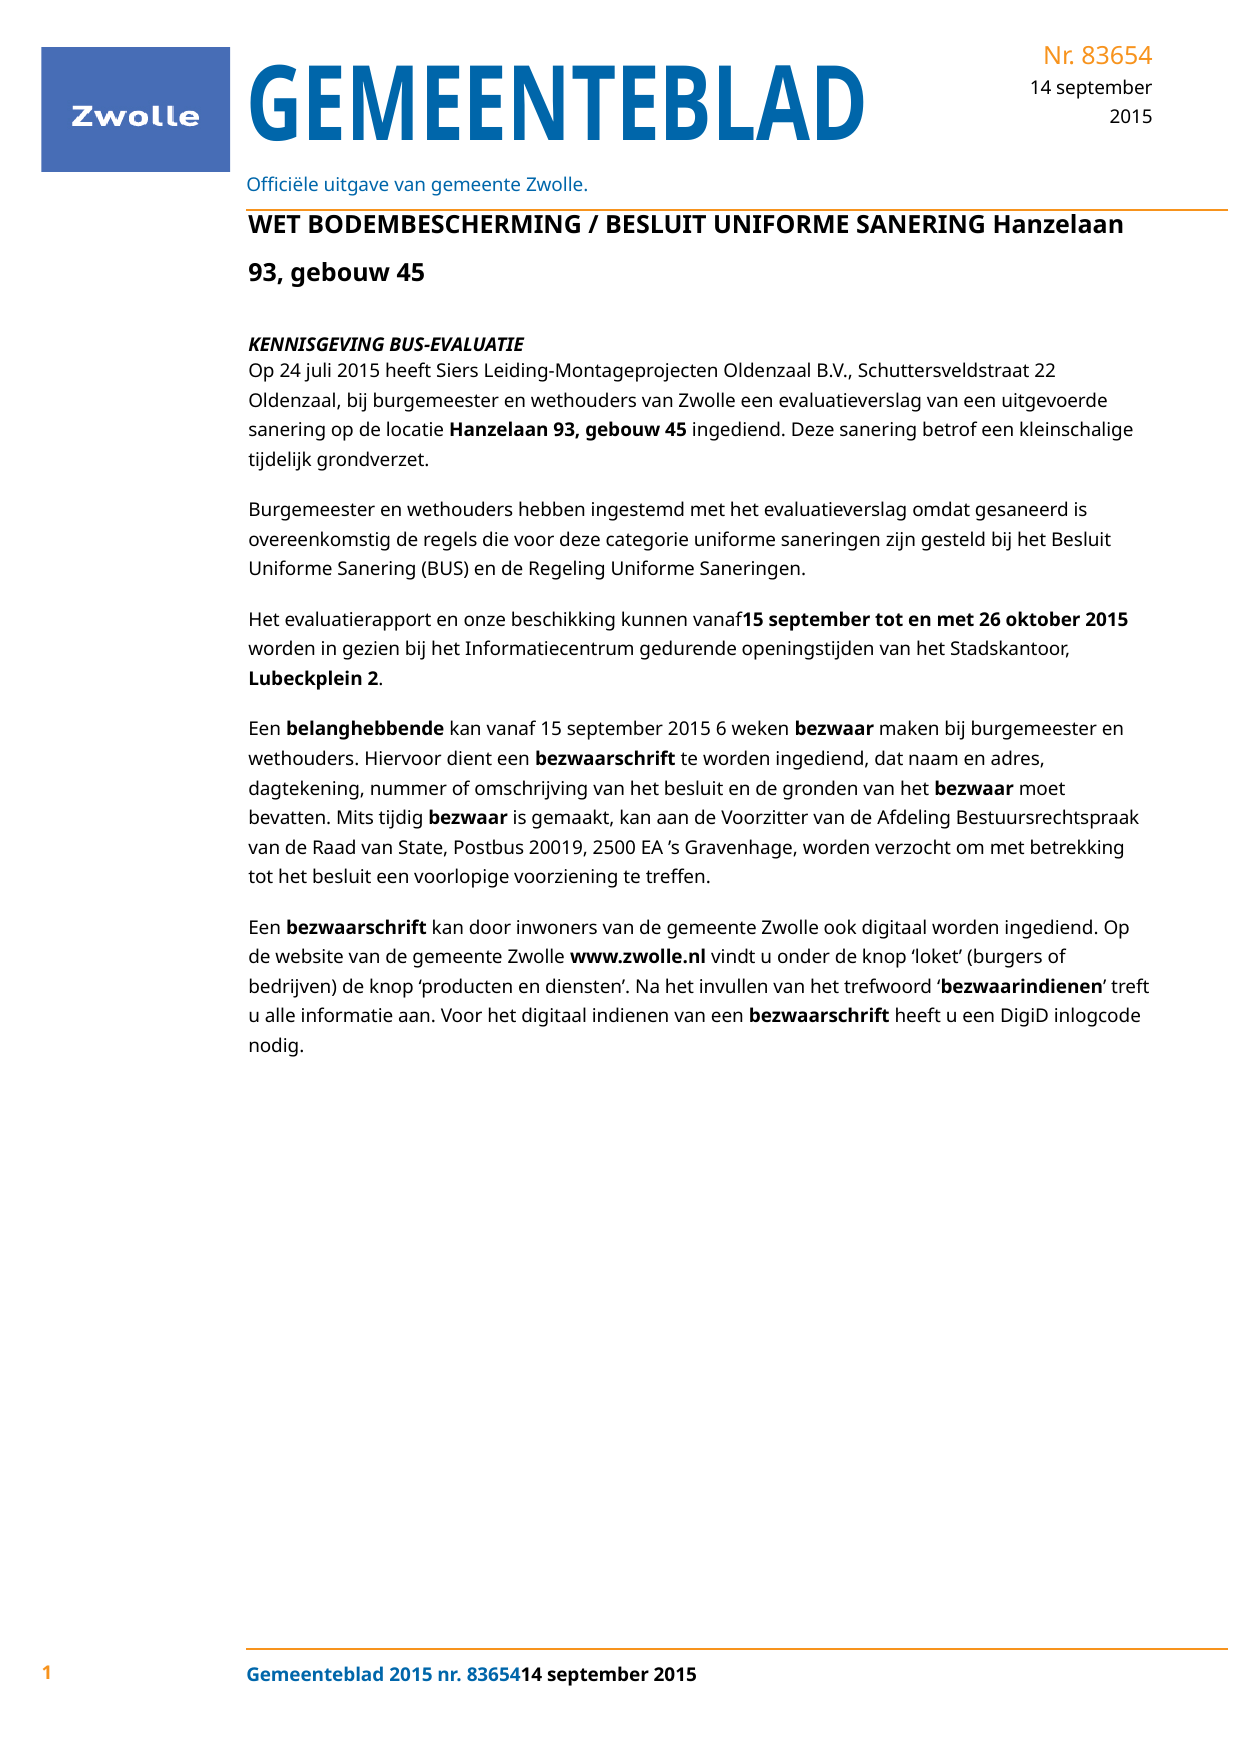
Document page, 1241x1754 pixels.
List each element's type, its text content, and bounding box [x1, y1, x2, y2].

text Een belanghebbende kan vanaf 15 september 2015 6 weken bezwaar maken bij burgemeester en wethouders. Hiervoor dient een bezwaarschrift te worden ingediend, dat naam en adres, dagtekening, nummer of omschrijving van het besluit en de gronden van het bezwaar moet bevatten. Mits tijdig bezwaar is gemaakt, kan aan de Voorzitter van de Afdeling Bestuursrechtspraak van de Raad van State, Postbus 20019, 2500 EA ’s Gravenhage, worden verzocht om met betrekking tot het besluit een voorlopige voorziening te treffen. [248, 716, 1152, 889]
text Burgemeester en wethouders hebben ingestemd met het evaluatieverslag omdat gesaneerd is overeenkomstig de regels die voor deze categorie uniforme saneringen zijn gesteld bij het Besluit Uniforme Sanering (BUS) en de Regeling Uniforme Saneringen. [248, 496, 1152, 581]
text Het evaluatierapport en onze beschikking kunnen vanaf15 september tot en met 26 oktober 2015 worden in gezien bij het Informatiecentrum gedurende openingstijden van het Stadskantoor, Lubeckplein 2. [248, 606, 1152, 691]
text WET BODEMBESCHERMING / BESLUIT UNIFORME SANERING Hanzelaan 93, gebouw 45 [248, 211, 1152, 288]
text Een bezwaarschrift kan door inwoners van de gemeente Zwolle ook digitaal worden ingediend. Op de website van de gemeente Zwolle www.zwolle.nl vindt u onder de knop ‘loket’ (burgers of bedrijven) de knop ‘producten en diensten’. Na het invullen van het trefwoord ‘bezwaarindienen’ treft u alle informatie aan. Voor het digitaal indienen van een bezwaarschrift heeft u een DigiD inlogcode nodig. [248, 914, 1152, 1058]
text KENNISGEVING BUS-EVALUATIE [248, 331, 1152, 357]
picture [41, 47, 231, 172]
text Op 24 juli 2015 heeft Siers Leiding-Montageprojecten Oldenzaal B.V., Schuttersveldstraat 22 Oldenzaal, bij burgemeester en wethouders van Zwolle een evaluatieverslag van een uitgevoerde sanering op de locatie Hanzelaan 93, gebouw 45 ingediend. Deze sanering betrof een kleinschalige tijdelijk grondverzet. [248, 357, 1152, 472]
